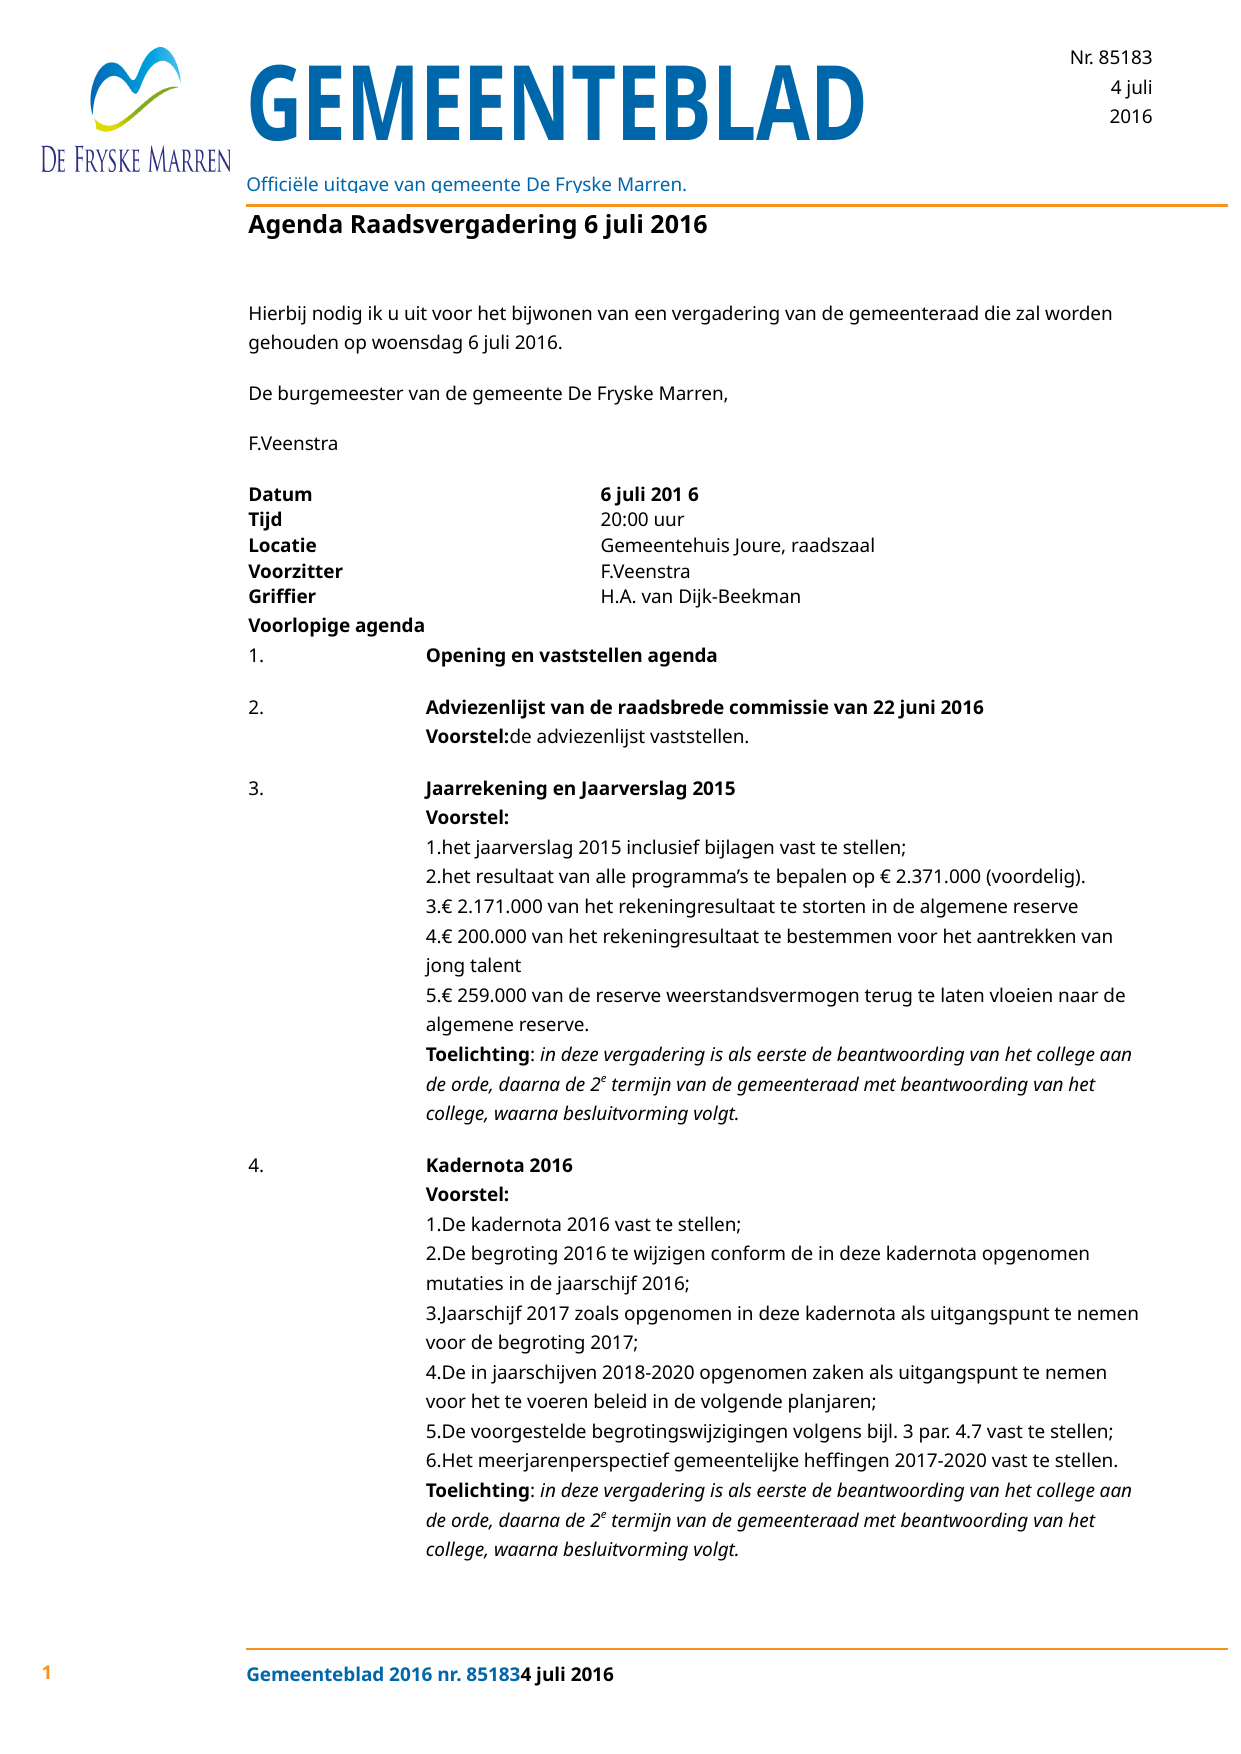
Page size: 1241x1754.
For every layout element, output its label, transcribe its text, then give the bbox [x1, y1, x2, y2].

table_header Datum [248, 481, 600, 507]
table_cell Adviezenlijst van de raadsbrede commissie van 22 juni 2016 Voorstel:de adviezenlijst vaststellen. [426, 694, 1152, 749]
text Hierbij nodig ik u uit voor het bijwonen van een vergadering van de gemeenteraad die zal worden gehouden op woensdag 6 juli 2016. [248, 300, 1152, 355]
table_cell [248, 668, 426, 694]
table_cell 2. [248, 694, 426, 749]
table_cell [426, 668, 1152, 694]
table_cell [426, 1126, 1152, 1152]
table_cell Voorzitter [248, 558, 600, 584]
table_cell 3. [248, 775, 426, 1126]
table_cell Gemeentehuis Joure, raadszaal [600, 532, 1152, 558]
table_cell Locatie [248, 532, 600, 558]
table_cell F.Veenstra [600, 558, 1152, 584]
table_cell [248, 749, 426, 775]
table_cell [426, 1562, 1152, 1588]
text F.Veenstra [248, 430, 1152, 456]
table_header 1. [248, 643, 426, 668]
table_cell Kadernota 2016 Voorstel: 1.De kadernota 2016 vast te stellen; 2.De begroting 2016 te wijzigen conform de in deze kadernota opgenomen mutaties in de jaarschijf 2016; 3.Jaarschijf 2017 zoals opgenomen in deze kadernota als uitgangspunt te nemen voor de begroting 2017; 4.De in jaarschijven 2018-2020 opgenomen zaken als uitgangspunt te nemen voor het te voeren beleid in de volgende planjaren; 5.De voorgestelde begrotingswijzigingen volgens bijl. 3 par. 4.7 vast te stellen; 6.Het meerjarenperspectief gemeentelijke heffingen 2017-2020 vast te stellen. Toelichting: in deze vergadering is als eerste de beantwoording van het college aan de orde, daarna de 2e termijn van de gemeenteraad met beantwoording van het college, waarna besluitvorming volgt. [426, 1152, 1152, 1562]
table_cell 20:00 uur [600, 507, 1152, 532]
table_cell Griffier [248, 584, 600, 609]
table_cell [426, 749, 1152, 775]
table_cell Jaarrekening en Jaarverslag 2015 Voorstel: 1.het jaarverslag 2015 inclusief bijlagen vast te stellen; 2.het resultaat van alle programma’s te bepalen op € 2.371.000 (voordelig). 3.€ 2.171.000 van het rekeningresultaat te storten in de algemene reserve 4.€ 200.000 van het rekeningresultaat te bestemmen voor het aantrekken van jong talent 5.€ 259.000 van de reserve weerstandsvermogen terug te laten vloeien naar de algemene reserve. Toelichting: in deze vergadering is als eerste de beantwoording van het college aan de orde, daarna de 2e termijn van de gemeenteraad met beantwoording van het college, waarna besluitvorming volgt. [426, 775, 1152, 1126]
text Voorlopige agenda [248, 613, 1152, 638]
text De burgemeester van de gemeente De Fryske Marren, [248, 380, 1152, 406]
table_cell [248, 1562, 426, 1588]
table_cell Tijd [248, 507, 600, 532]
picture [41, 47, 231, 172]
table_header 6 juli 201 6 [600, 481, 1152, 507]
table_cell 4. [248, 1152, 426, 1562]
text Agenda Raadsvergadering 6 juli 2016 [248, 207, 1152, 241]
table_cell H.A. van Dijk-Beekman [600, 584, 1152, 609]
table_header Opening en vaststellen agenda [426, 643, 1152, 668]
table_cell [248, 1126, 426, 1152]
